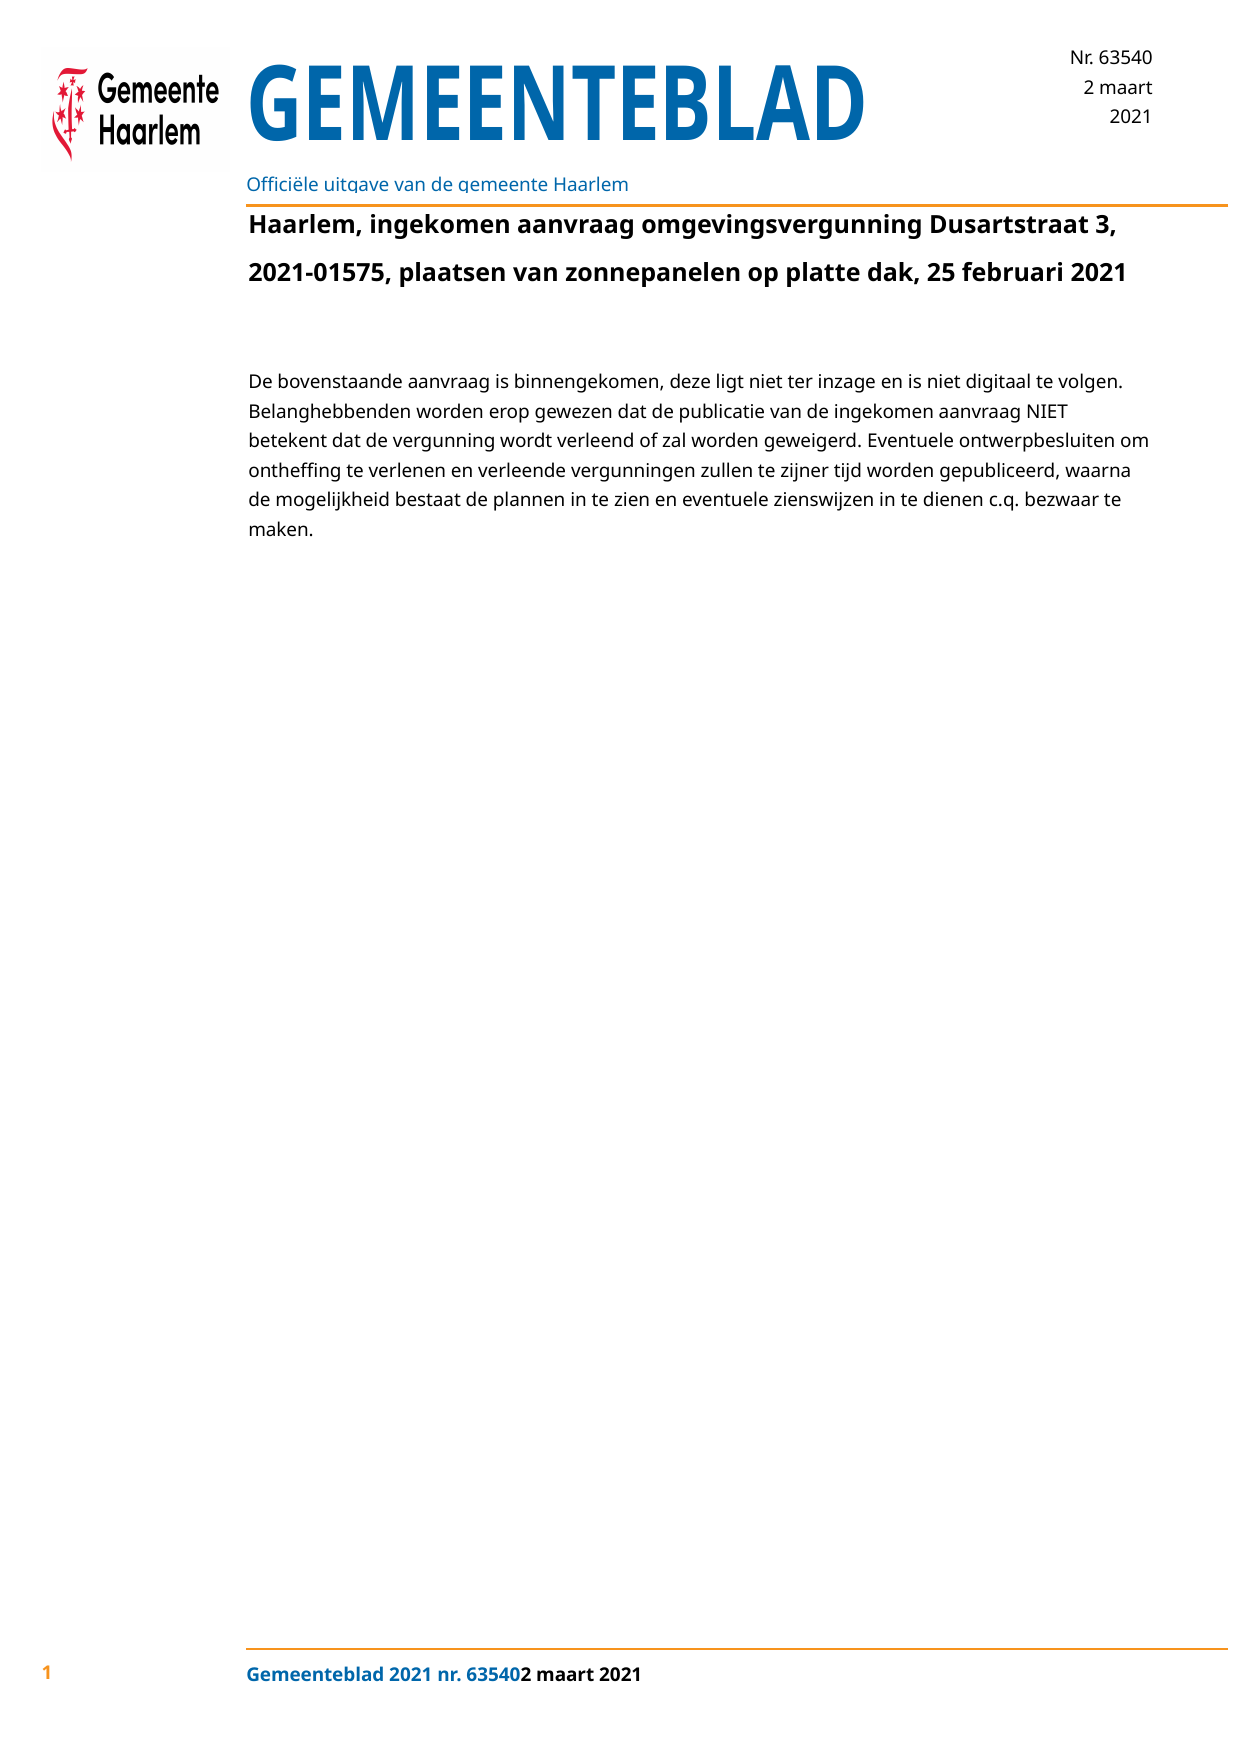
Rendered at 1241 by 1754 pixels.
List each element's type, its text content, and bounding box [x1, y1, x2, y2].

picture [41, 47, 231, 172]
text Haarlem, ingekomen aanvraag omgevingsvergunning Dusartstraat 3, 2021-01575, plaatsen van zonnepanelen op platte dak, 25 februari 2021 [248, 207, 1152, 288]
text De bovenstaande aanvraag is binnengekomen, deze ligt niet ter inzage en is niet digitaal te volgen. Belanghebbenden worden erop gewezen dat de publicatie van de ingekomen aanvraag NIET betekent dat de vergunning wordt verleend of zal worden geweigerd. Eventuele ontwerpbesluiten om ontheffing te verlenen en verleende vergunningen zullen te zijner tijd worden gepubliceerd, waarna de mogelijkheid bestaat de plannen in te zien en eventuele zienswijzen in te dienen c.q. bezwaar te maken. [248, 368, 1152, 542]
